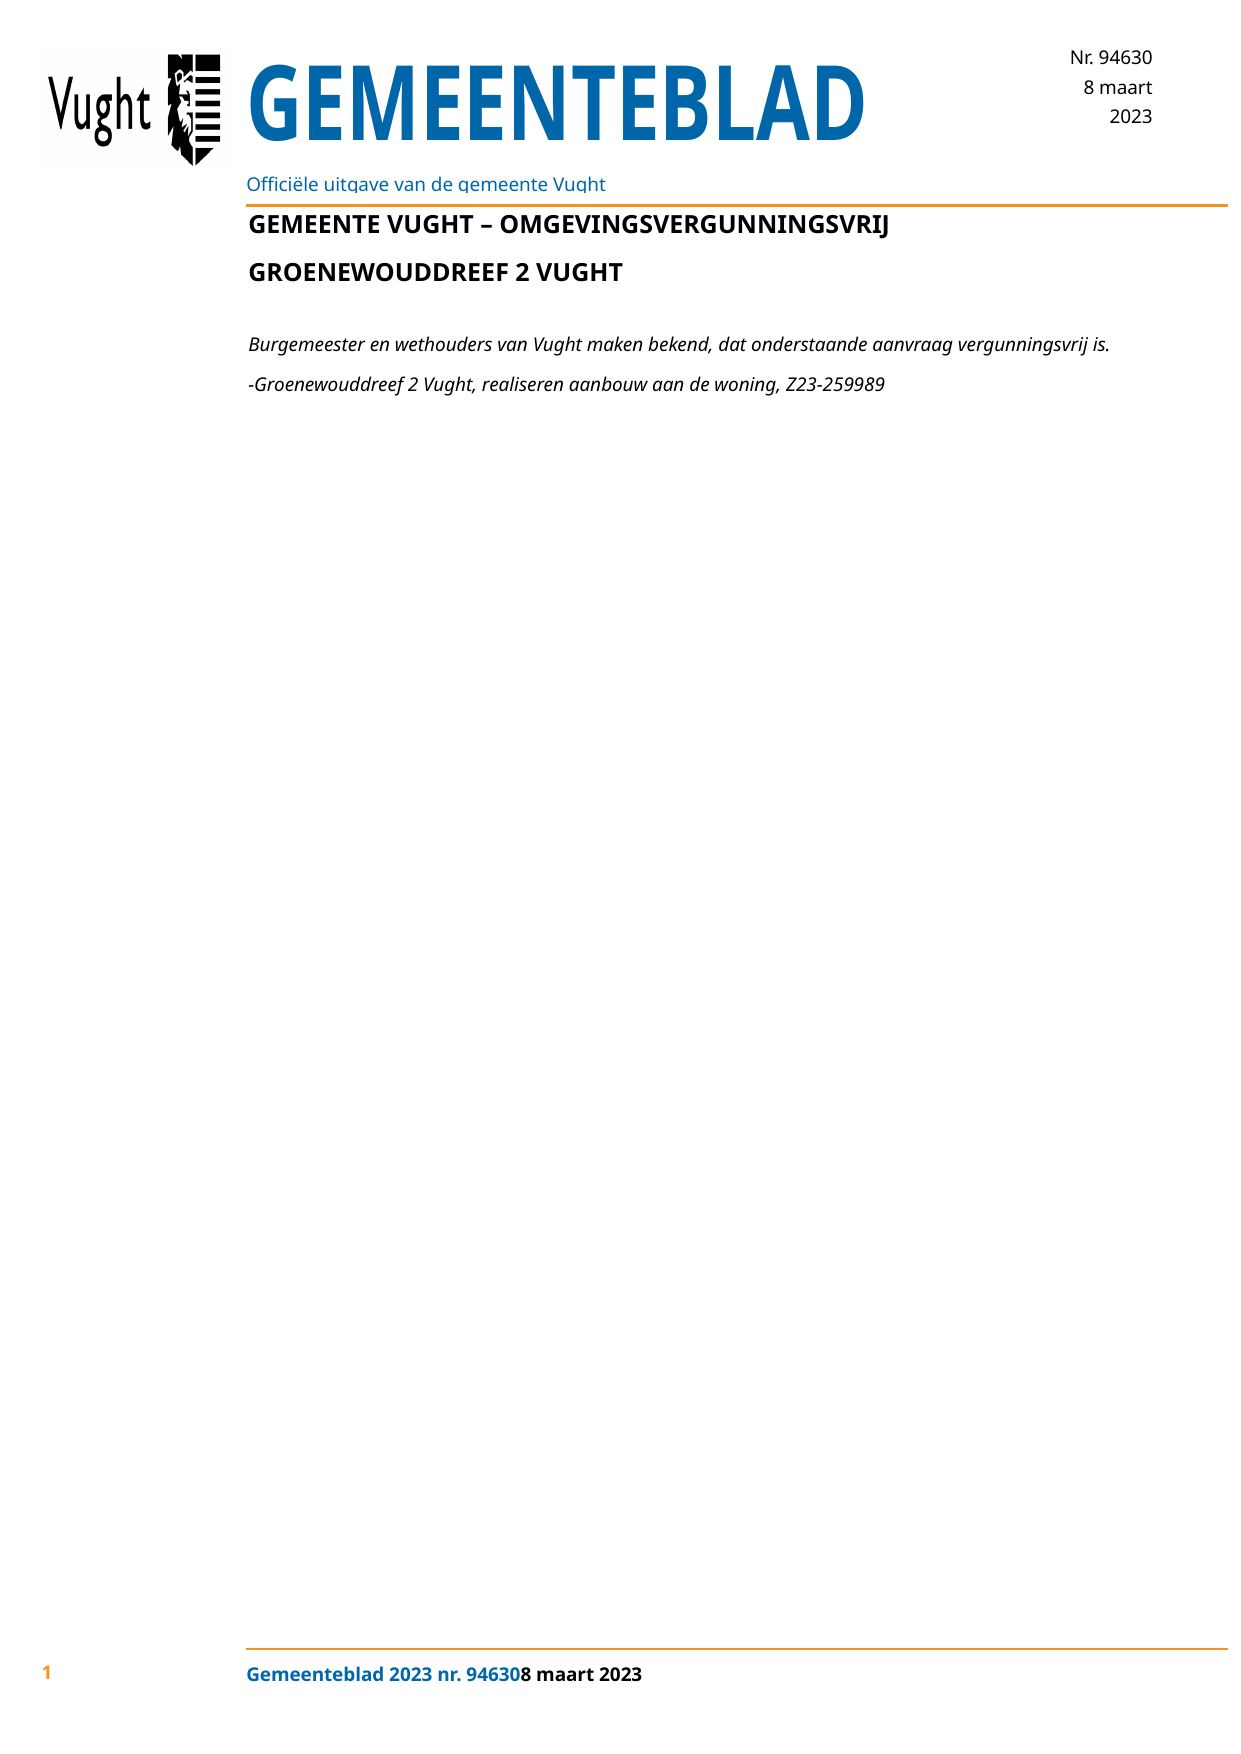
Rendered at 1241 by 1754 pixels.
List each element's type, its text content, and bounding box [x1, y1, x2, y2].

text -Groenewouddreef 2 Vught, realiseren aanbouw aan de woning, Z23-259989 [248, 371, 1152, 396]
text GEMEENTE VUGHT – OMGEVINGSVERGUNNINGSVRIJ GROENEWOUDDREEF 2 VUGHT [248, 207, 1152, 288]
picture [41, 47, 231, 172]
text Burgemeester en wethouders van Vught maken bekend, dat onderstaande aanvraag vergunningsvrij is. [248, 331, 1152, 357]
